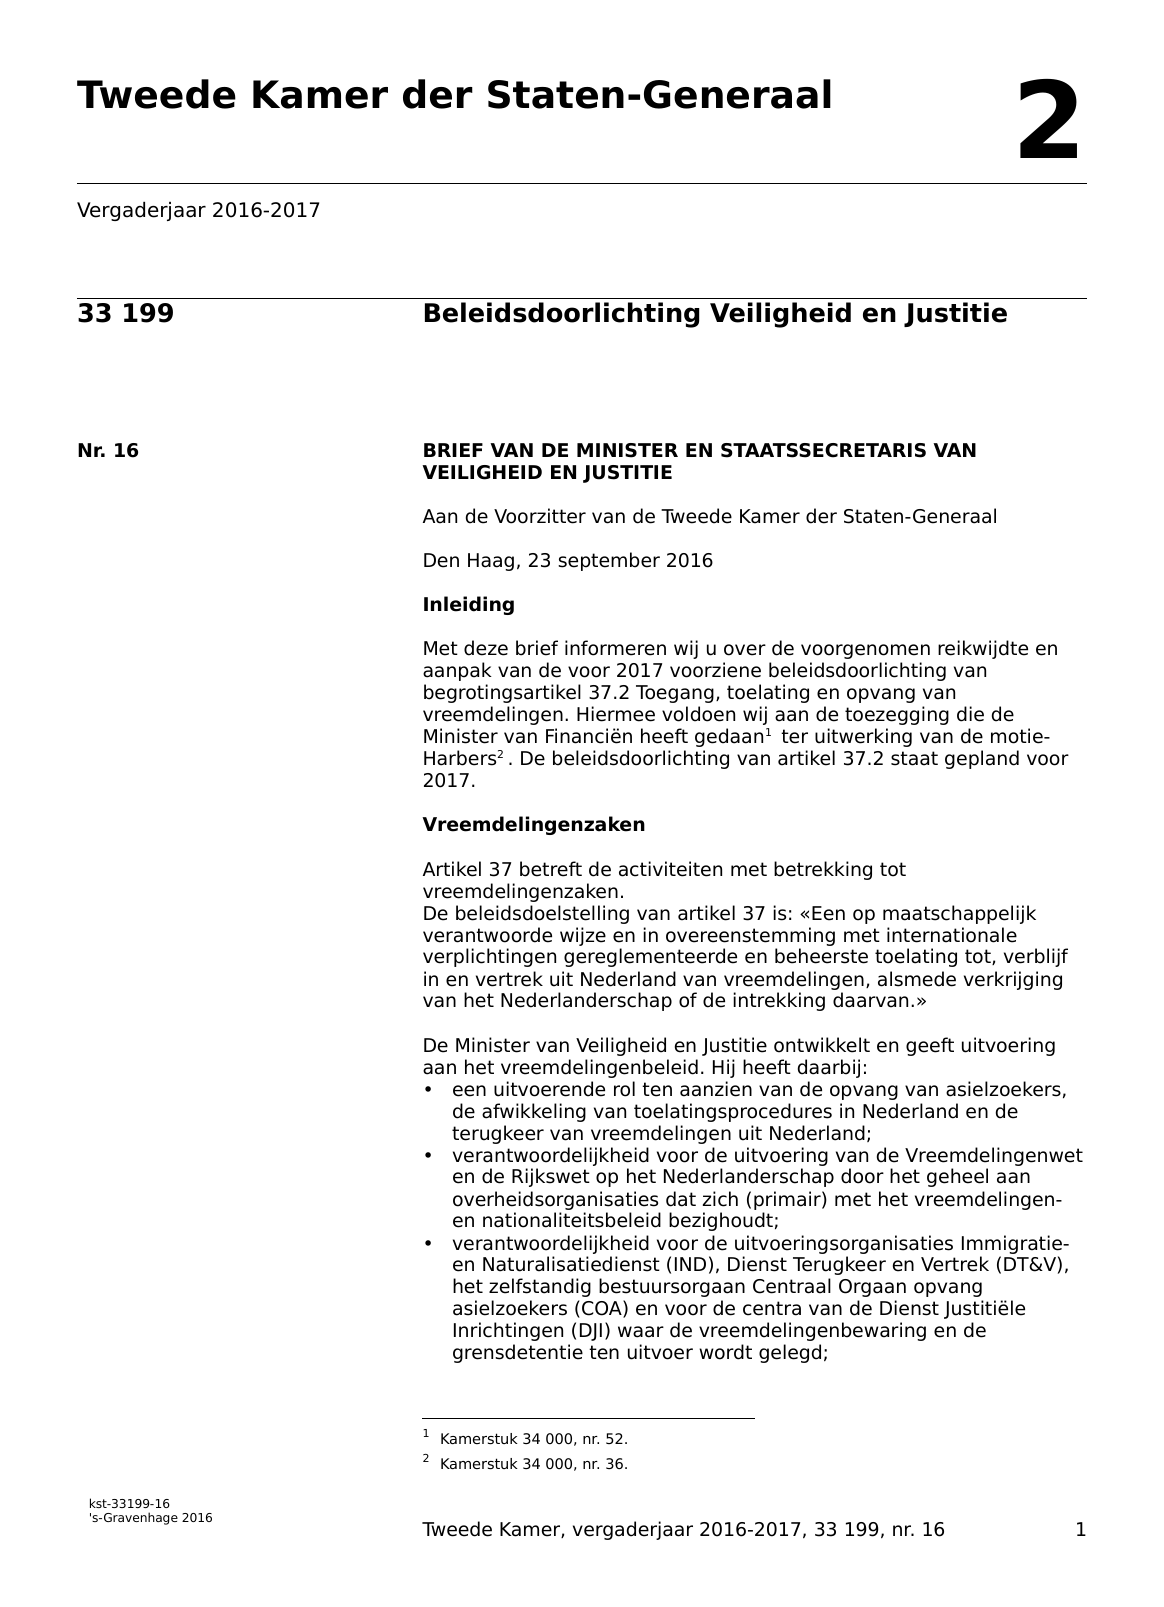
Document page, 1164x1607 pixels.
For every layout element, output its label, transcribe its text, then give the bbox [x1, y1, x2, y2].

subtitle 33 199 Beleidsdoorlichting Veiligheid en Justitie [77, 299, 1087, 329]
text Aan de Voorzitter van de Tweede Kamer der Staten-Generaal [422, 506, 1087, 528]
text • verantwoordelijkheid voor de uitvoering van de Vreemdelingenwet en de Rijkswet op het Nederlanderschap door het geheel aan overheidsorganisaties dat zich (primair) met het vreemdelingen- en nationaliteitsbeleid bezighoudt; [422, 1144, 1087, 1232]
text De Minister van Veiligheid en Justitie ontwikkelt en geeft uitvoering aan het vreemdelingenbeleid. Hij heeft daarbij: [422, 1034, 1087, 1078]
text 's-Gravenhage 2016 [88, 1511, 323, 1525]
text • een uitvoerende rol ten aanzien van de opvang van asielzoekers, de afwikkeling van toelatingsprocedures in Nederland en de terugkeer van vreemdelingen uit Nederland; [422, 1078, 1087, 1144]
text Den Haag, 23 september 2016 [422, 550, 1087, 572]
subtitle Nr. 16 BRIEF VAN DE MINISTER EN STAATSSECRETARIS VAN VEILIGHEID EN JUSTITIE [77, 440, 1087, 484]
text Artikel 37 betreft de activiteiten met betrekking tot vreemdelingenzaken. [422, 858, 1087, 902]
table_header Tweede Kamer der Staten-Generaal [77, 59, 886, 183]
text Kamerstuk 34 000, nr. 52. [422, 1427, 1087, 1449]
subtitle Inleiding [422, 594, 1087, 616]
table_cell Vergaderjaar 2016-2017 [77, 184, 1087, 298]
text Kamerstuk 34 000, nr. 36. [422, 1452, 1087, 1474]
subtitle Vreemdelingenzaken [422, 814, 1087, 836]
text Met deze brief informeren wij u over de voorgenomen reikwijdte en aanpak van de voor 2017 voorziene beleidsdoorlichting van begrotingsartikel 37.2 Toegang, toelating en opvang van vreemdelingen. Hiermee voldoen wij aan de toezegging die de Minister van Financiën heeft gedaan ter uitwerking van de motie-Harbers. De beleidsdoorlichting van artikel 37.2 staat gepland voor 2017. [422, 638, 1087, 792]
text • verantwoordelijkheid voor de uitvoeringsorganisaties Immigratie- en Naturalisatiedienst (IND), Dienst Terugkeer en Vertrek (DT&V), het zelfstandig bestuursorgaan Centraal Orgaan opvang asielzoekers (COA) en voor de centra van de Dienst Justitiële Inrichtingen (DJI) waar de vreemdelingenbewaring en de grensdetentie ten uitvoer wordt gelegd; [422, 1232, 1087, 1364]
text De beleidsdoelstelling van artikel 37 is: «Een op maatschappelijk verantwoorde wijze en in overeenstemming met internationale verplichtingen gereglementeerde en beheerste toelating tot, verblijf in en vertrek uit Nederland van vreemdelingen, alsmede verkrijging van het Nederlanderschap of de intrekking daarvan.» [422, 902, 1087, 1012]
table_header 2 [886, 59, 1087, 183]
text kst-33199-16 [88, 1497, 323, 1511]
